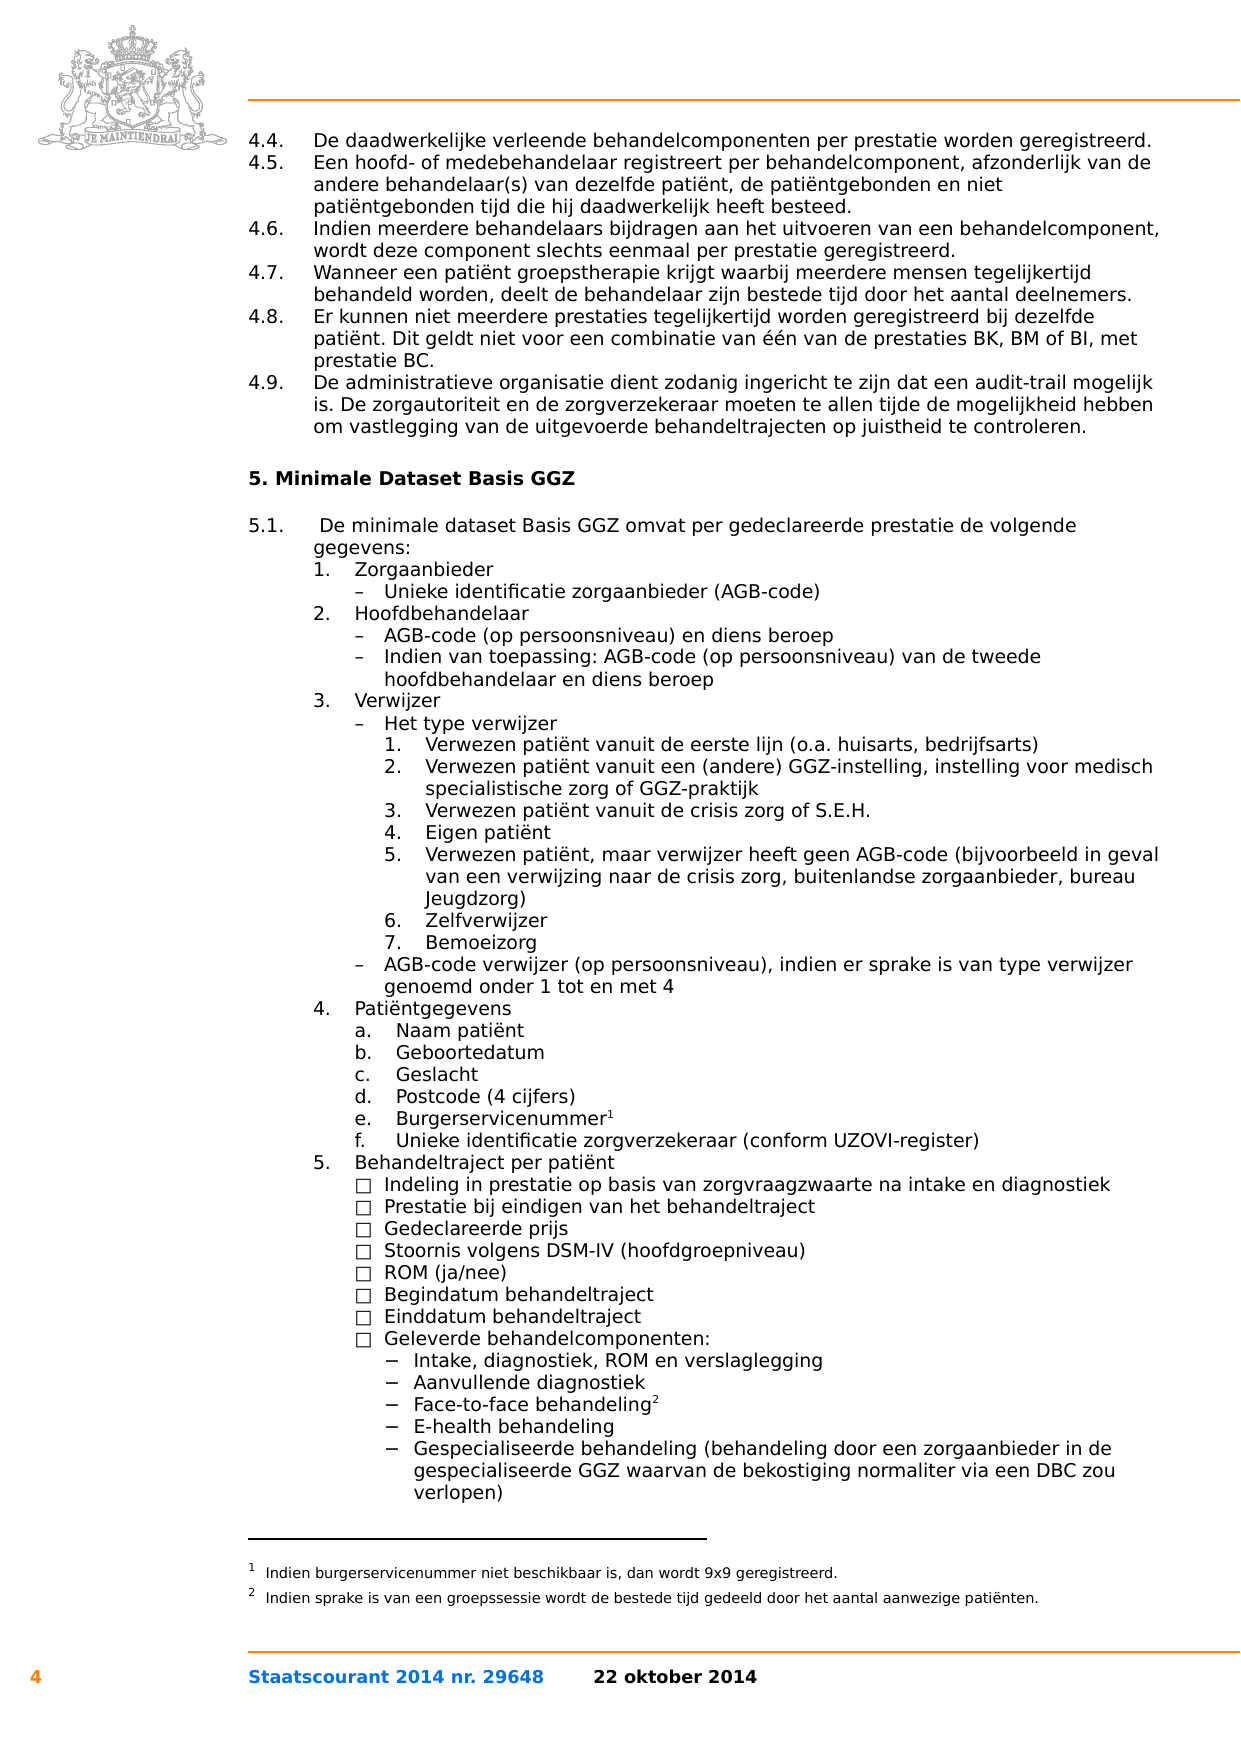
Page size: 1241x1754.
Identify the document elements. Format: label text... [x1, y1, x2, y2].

text 4.4. De daadwerkelijke verleende behandelcomponenten per prestatie worden geregistreerd. [248, 130, 1163, 152]
text Indien burgerservicenummer niet beschikbaar is, dan wordt 9x9 geregistreerd. [248, 1561, 1163, 1583]
text – AGB-code verwijzer (op persoonsniveau), indien er sprake is van type verwijzer genoemd onder 1 tot en met 4 [354, 954, 1163, 998]
text c. Geslacht [354, 1064, 1163, 1086]
text 1. Verwezen patiënt vanuit de eerste lijn (o.a. huisarts, bedrijfsarts) [384, 734, 1163, 756]
text − Gespecialiseerde behandeling (behandeling door een zorgaanbieder in de gespecialiseerde GGZ waarvan de bekostiging normaliter via een DBC zou verlopen) [384, 1438, 1163, 1504]
text 6. Zelfverwijzer [384, 910, 1163, 932]
text a. Naam patiënt [354, 1020, 1163, 1042]
text □ Einddatum behandeltraject [354, 1306, 1163, 1328]
text − Intake, diagnostiek, ROM en verslaglegging [384, 1350, 1163, 1372]
text − Face-to-face behandeling [384, 1394, 1163, 1416]
text 4.9. De administratieve organisatie dient zodanig ingericht te zijn dat een audit-trail mogelijk is. De zorgautoriteit en de zorgverzekeraar moeten te allen tijde de mogelijkheid hebben om vastlegging van de uitgevoerde behandeltrajecten op juistheid te controleren. [248, 372, 1163, 438]
text 4. Eigen patiënt [384, 822, 1163, 844]
text 2. Hoofdbehandelaar [313, 602, 1163, 624]
text 5. Behandeltraject per patiënt [313, 1152, 1163, 1174]
text – Unieke identificatie zorgaanbieder (AGB-code) [354, 581, 1163, 602]
text − Aanvullende diagnostiek [384, 1372, 1163, 1394]
text 4.8. Er kunnen niet meerdere prestaties tegelijkertijd worden geregistreerd bij dezelfde patiënt. Dit geldt niet voor een combinatie van één van de prestaties BK, BM of BI, met prestatie BC. [248, 306, 1163, 372]
text □ ROM (ja/nee) [354, 1262, 1163, 1284]
text □ Stoornis volgens DSM-IV (hoofdgroepniveau) [354, 1240, 1163, 1262]
text 3. Verwijzer [313, 690, 1163, 712]
text 5.1. De minimale dataset Basis GGZ omvat per gedeclareerde prestatie de volgende gegevens: [248, 514, 1163, 558]
text f. Unieke identificatie zorgverzekeraar (conform UZOVI-register) [354, 1130, 1163, 1152]
text 3. Verwezen patiënt vanuit de crisis zorg of S.E.H. [384, 800, 1163, 822]
text – Indien van toepassing: AGB-code (op persoonsniveau) van de tweede hoofdbehandelaar en diens beroep [354, 646, 1163, 690]
text e. Burgerservicenummer [354, 1108, 1163, 1130]
text □ Gedeclareerde prijs [354, 1218, 1163, 1240]
text 5. Verwezen patiënt, maar verwijzer heeft geen AGB-code (bijvoorbeeld in geval van een verwijzing naar de crisis zorg, buitenlandse zorgaanbieder, bureau Jeugdzorg) [384, 844, 1163, 910]
text 4.7. Wanneer een patiënt groepstherapie krijgt waarbij meerdere mensen tegelijkertijd behandeld worden, deelt de behandelaar zijn bestede tijd door het aantal deelnemers. [248, 262, 1163, 306]
text 4. Patiëntgegevens [313, 998, 1163, 1020]
text 4.5. Een hoofd- of medebehandelaar registreert per behandelcomponent, afzonderlijk van de andere behandelaar(s) van dezelfde patiënt, de patiëntgebonden en niet patiëntgebonden tijd die hij daadwerkelijk heeft besteed. [248, 152, 1163, 218]
text □ Indeling in prestatie op basis van zorgvraagzwaarte na intake en diagnostiek [354, 1174, 1163, 1196]
text – Het type verwijzer [354, 712, 1163, 734]
text − E-health behandeling [384, 1416, 1163, 1438]
text Indien sprake is van een groepssessie wordt de bestede tijd gedeeld door het aantal aanwezige patiënten. [248, 1586, 1163, 1608]
text d. Postcode (4 cijfers) [354, 1086, 1163, 1108]
subtitle 5. Minimale Dataset Basis GGZ [248, 468, 1163, 489]
text 4.6. Indien meerdere behandelaars bijdragen aan het uitvoeren van een behandelcomponent, wordt deze component slechts eenmaal per prestatie geregistreerd. [248, 218, 1163, 262]
text – AGB-code (op persoonsniveau) en diens beroep [354, 624, 1163, 646]
picture [38, 25, 227, 150]
text □ Geleverde behandelcomponenten: [354, 1328, 1163, 1350]
text 7. Bemoeizorg [384, 932, 1163, 954]
text 2. Verwezen patiënt vanuit een (andere) GGZ-instelling, instelling voor medisch specialistische zorg of GGZ-praktijk [384, 756, 1163, 800]
text □ Prestatie bij eindigen van het behandeltraject [354, 1196, 1163, 1218]
text 1. Zorgaanbieder [313, 558, 1163, 581]
text b. Geboortedatum [354, 1042, 1163, 1064]
text □ Begindatum behandeltraject [354, 1284, 1163, 1306]
